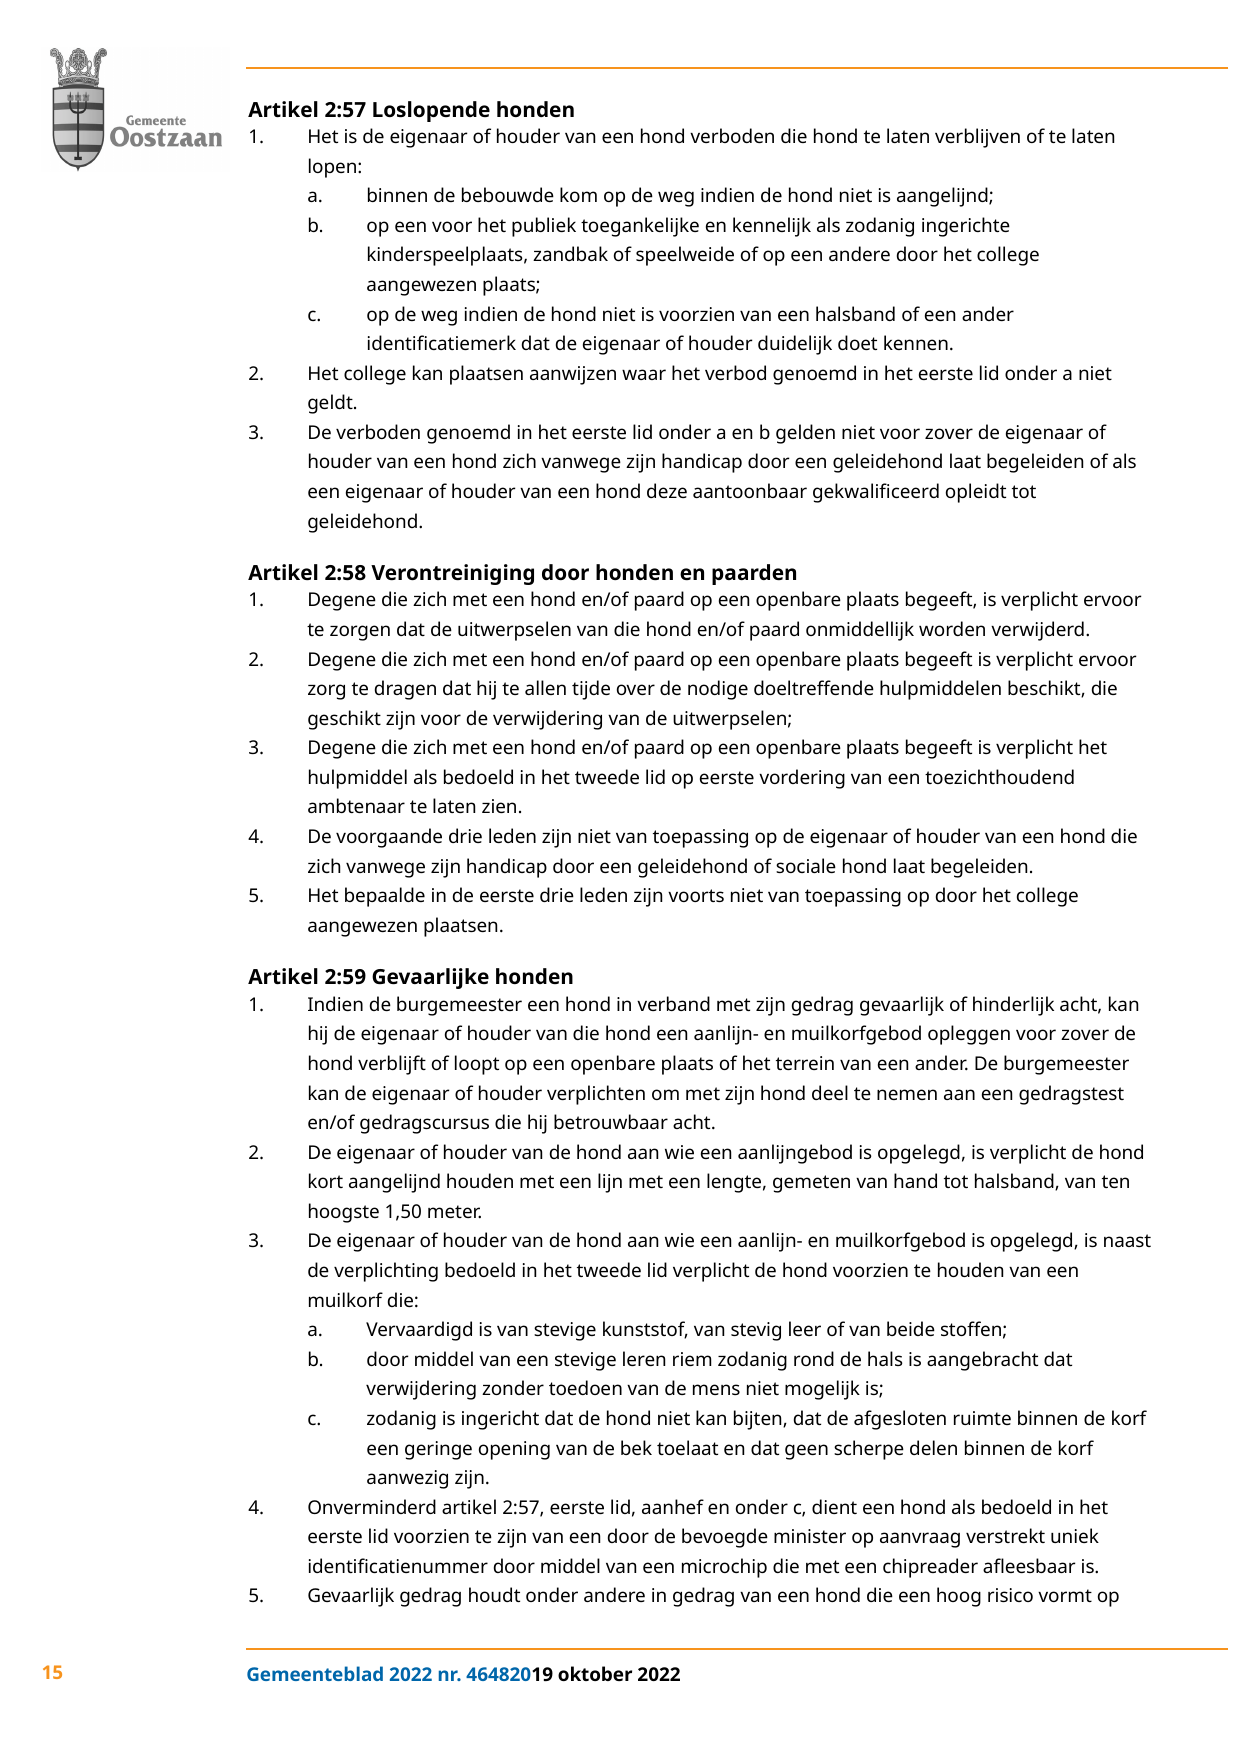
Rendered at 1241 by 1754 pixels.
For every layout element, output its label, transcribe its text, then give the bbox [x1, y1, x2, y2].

picture [41, 47, 231, 172]
text Artikel 2:57 Loslopende honden [248, 95, 1152, 123]
text Artikel 2:58 Verontreiniging door honden en paarden [248, 558, 1152, 587]
list De voorgaande drie leden zijn niet van toepassing op de eigenaar of houder van een hond die zich vanwege zijn handicap door een geleidehond of sociale hond laat begeleiden. [248, 823, 1152, 879]
list Degene die zich met een hond en/of paard op een openbare plaats begeeft is verplicht ervoor zorg te dragen dat hij te allen tijde over de nodige doeltreffende hulpmiddelen beschikt, die geschikt zijn voor de verwijdering van de uitwerpselen; [248, 646, 1152, 731]
list op de weg indien de hond niet is voorzien van een halsband of een ander identificatiemerk dat de eigenaar of houder duidelijk doet kennen. [307, 301, 1152, 356]
list Onverminderd artikel 2:57, eerste lid, aanhef en onder c, dient een hond als bedoeld in het eerste lid voorzien te zijn van een door de bevoegde minister op aanvraag verstrekt uniek identificatienummer door middel van een microchip die met een chipreader afleesbaar is. [248, 1494, 1152, 1579]
list De eigenaar of houder van de hond aan wie een aanlijngebod is opgelegd, is verplicht de hond kort aangelijnd houden met een lijn met een lengte, gemeten van hand tot halsband, van ten hoogste 1,50 meter. [248, 1139, 1152, 1224]
text Artikel 2:59 Gevaarlijke honden [248, 962, 1152, 991]
list Vervaardigd is van stevige kunststof, van stevig leer of van beide stoffen; [307, 1316, 1152, 1342]
list Degene die zich met een hond en/of paard op een openbare plaats begeeft is verplicht het hulpmiddel als bedoeld in het tweede lid op eerste vordering van een toezichthoudend ambtenaar te laten zien. [248, 734, 1152, 819]
list Het bepaalde in de eerste drie leden zijn voorts niet van toepassing op door het college aangewezen plaatsen. [248, 882, 1152, 938]
list De verboden genoemd in het eerste lid onder a en b gelden niet voor zover de eigenaar of houder van een hond zich vanwege zijn handicap door een geleidehond laat begeleiden of als een eigenaar of houder van een hond deze aantoonbaar gekwalificeerd opleidt tot geleidehond. [248, 419, 1152, 533]
list De eigenaar of houder van de hond aan wie een aanlijn- en muilkorfgebod is opgelegd, is naast de verplichting bedoeld in het tweede lid verplicht de hond voorzien te houden van een muilkorf die: [248, 1228, 1152, 1312]
list Degene die zich met een hond en/of paard op een openbare plaats begeeft, is verplicht ervoor te zorgen dat de uitwerpselen van die hond en/of paard onmiddellijk worden verwijderd. [248, 587, 1152, 642]
list zodanig is ingericht dat de hond niet kan bijten, dat de afgesloten ruimte binnen de korf een geringe opening van de bek toelaat en dat geen scherpe delen binnen de korf aanwezig zijn. [307, 1405, 1152, 1490]
list Het college kan plaatsen aanwijzen waar het verbod genoemd in het eerste lid onder a niet geldt. [248, 360, 1152, 415]
list binnen de bebouwde kom op de weg indien de hond niet is aangelijnd; [307, 182, 1152, 208]
list op een voor het publiek toegankelijke en kennelijk als zodanig ingerichte kinderspeelplaats, zandbak of speelweide of op een andere door het college aangewezen plaats; [307, 212, 1152, 297]
list Het is de eigenaar of houder van een hond verboden die hond te laten verblijven of te laten lopen: [248, 123, 1152, 178]
list Gevaarlijk gedrag houdt onder andere in gedrag van een hond die een hoog risico vormt op [248, 1583, 1152, 1608]
list door middel van een stevige leren riem zodanig rond de hals is aangebracht dat verwijdering zonder toedoen van de mens niet mogelijk is; [307, 1346, 1152, 1401]
list Indien de burgemeester een hond in verband met zijn gedrag gevaarlijk of hinderlijk acht, kan hij de eigenaar of houder van die hond een aanlijn- en muilkorfgebod opleggen voor zover de hond verblijft of loopt op een openbare plaats of het terrein van een ander. De burgemeester kan de eigenaar of houder verplichten om met zijn hond deel te nemen aan een gedragstest en/of gedragscursus die hij betrouwbaar acht. [248, 991, 1152, 1135]
